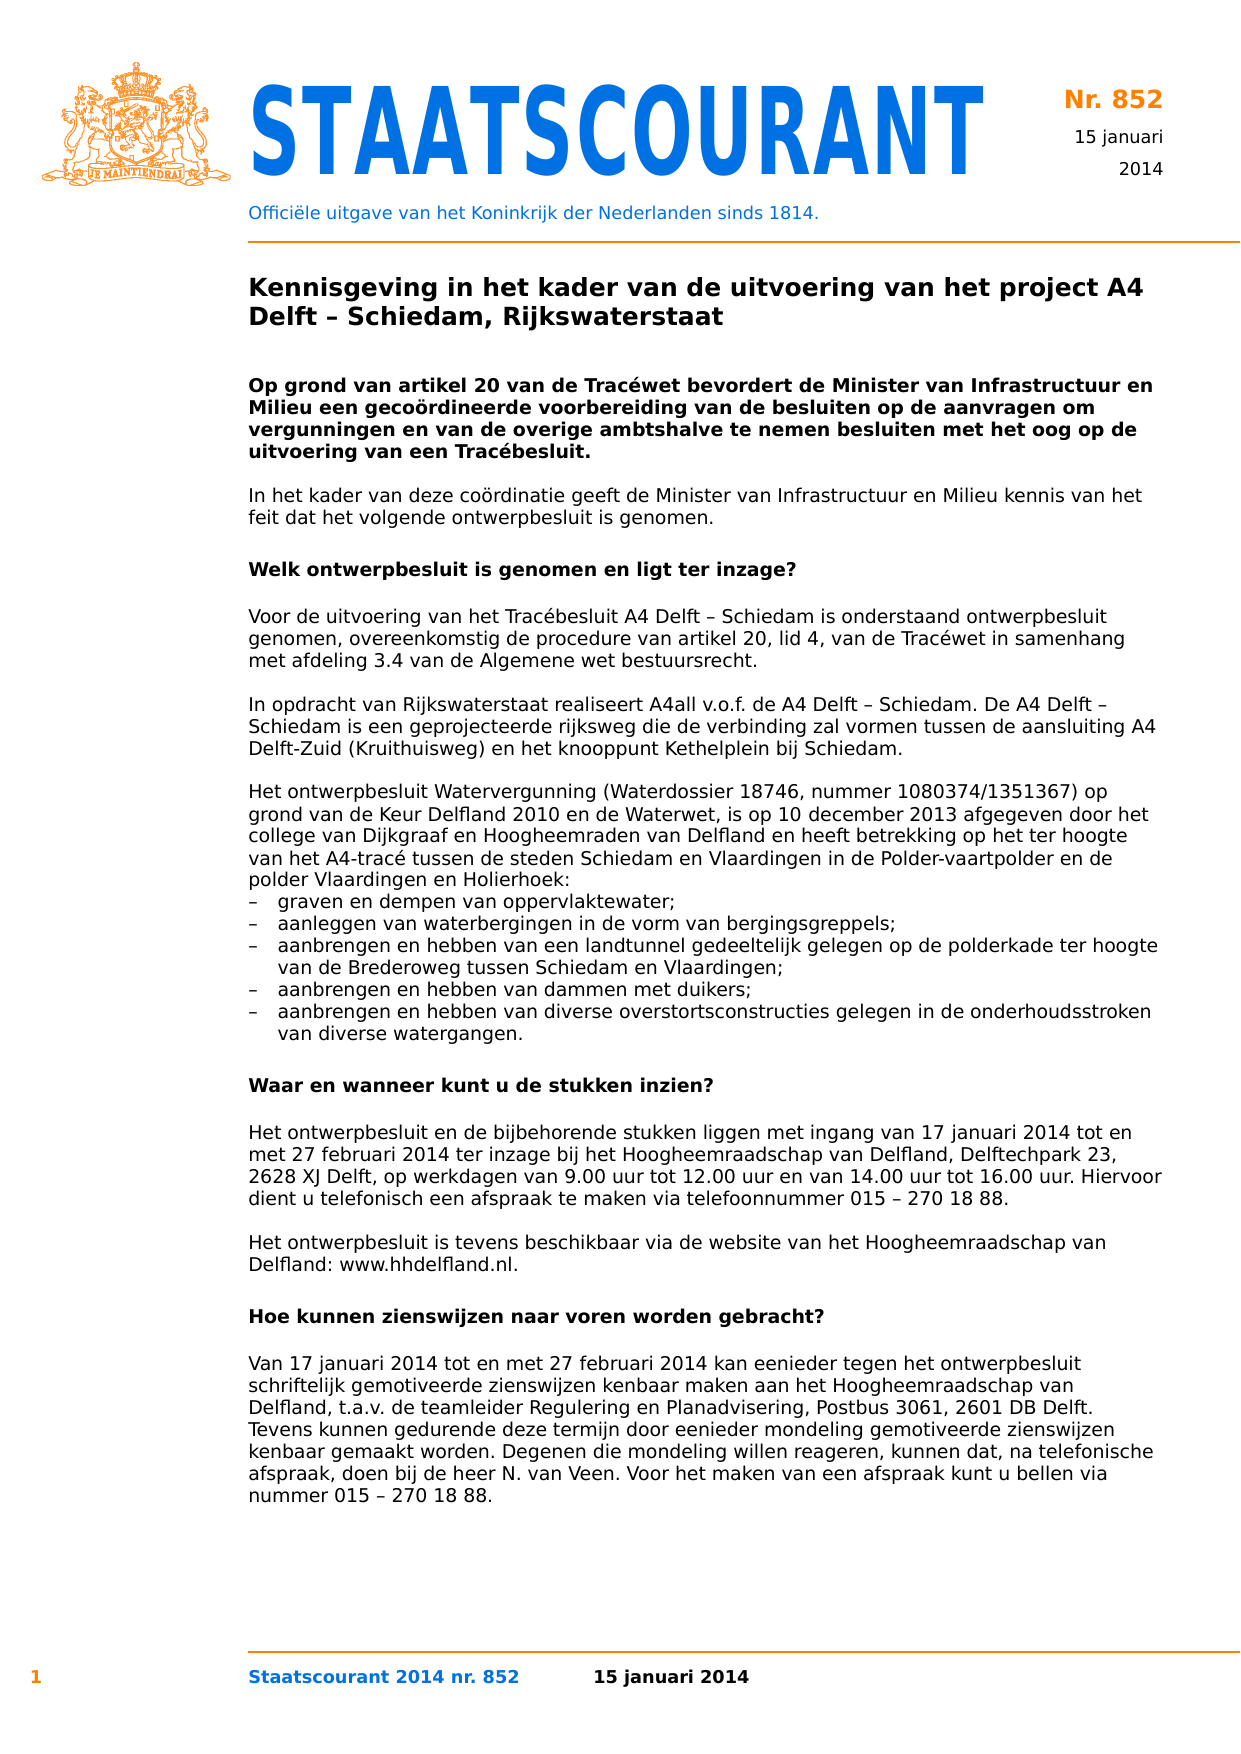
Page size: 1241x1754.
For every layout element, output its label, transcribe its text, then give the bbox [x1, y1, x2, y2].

table_cell 15 januari [998, 121, 1240, 153]
text In het kader van deze coördinatie geeft de Minister van Infrastructuur en Milieu kennis van het feit dat het volgende ontwerpbesluit is genomen. [248, 485, 1163, 529]
text Van 17 januari 2014 tot en met 27 februari 2014 kan eenieder tegen het ontwerpbesluit schriftelijk gemotiveerde zienswijzen kenbaar maken aan het Hoogheemraadschap van Delfland, t.a.v. de teamleider Regulering en Planadvisering, Postbus 3061, 2601 DB Delft. Tevens kunnen gedurende deze termijn door eenieder mondeling gemotiveerde zienswijzen kenbaar gemaakt worden. Degenen die mondeling willen reageren, kunnen dat, na telefonische afspraak, doen bij de heer N. van Veen. Voor het maken van een afspraak kunt u bellen via nummer 015 – 270 18 88. [248, 1353, 1163, 1507]
text – aanleggen van waterbergingen in de vorm van bergingsgreppels; [248, 913, 1163, 935]
text Voor de uitvoering van het Tracébesluit A4 Delft – Schiedam is onderstaand ontwerpbesluit genomen, overeenkomstig de procedure van artikel 20, lid 4, van de Tracéwet in samenhang met afdeling 3.4 van de Algemene wet bestuursrecht. [248, 606, 1163, 672]
subtitle Welk ontwerpbesluit is genomen en ligt ter inzage? [248, 559, 1163, 581]
table_header [25, 62, 248, 241]
table_header Nr. 852 [998, 62, 1240, 121]
text Op grond van artikel 20 van de Tracéwet bevordert de Minister van Infrastructuur en Milieu een gecoördineerde voorbereiding van de besluiten op de aanvragen om vergunningen en van de overige ambtshalve te nemen besluiten met het oog op de uitvoering van een Tracébesluit. [248, 375, 1163, 463]
table_cell Officiële uitgave van het Koninkrijk der Nederlanden sinds 1814. [248, 203, 1240, 241]
text Het ontwerpbesluit en de bijbehorende stukken liggen met ingang van 17 januari 2014 tot en met 27 februari 2014 ter inzage bij het Hoogheemraadschap van Delfland, Delftechpark 23, 2628 XJ Delft, op werkdagen van 9.00 uur tot 12.00 uur en van 14.00 uur tot 16.00 uur. Hiervoor dient u telefonisch een afspraak te maken via telefoonnummer 015 – 270 18 88. [248, 1122, 1163, 1210]
text Het ontwerpbesluit Watervergunning (Waterdossier 18746, nummer 1080374/1351367) op grond van de Keur Delfland 2010 en de Waterwet, is op 10 december 2013 afgegeven door het college van Dijkgraaf en Hoogheemraden van Delfland en heeft betrekking op het ter hoogte van het A4-tracé tussen de steden Schiedam en Vlaardingen in de Polder-vaartpolder en de polder Vlaardingen en Holierhoek: [248, 781, 1163, 891]
text – aanbrengen en hebben van diverse overstortsconstructies gelegen in de onderhoudsstroken van diverse watergangen. [248, 1001, 1163, 1045]
text In opdracht van Rijkswaterstaat realiseert A4all v.o.f. de A4 Delft – Schiedam. De A4 Delft – Schiedam is een geprojecteerde rijksweg die de verbinding zal vormen tussen de aansluiting A4 Delft-Zuid (Kruithuisweg) en het knooppunt Kethelplein bij Schiedam. [248, 694, 1163, 759]
subtitle Hoe kunnen zienswijzen naar voren worden gebracht? [248, 1306, 1163, 1328]
table_header STAATSCOURANT [248, 62, 998, 203]
picture [41, 62, 231, 186]
text – aanbrengen en hebben van dammen met duikers; [248, 979, 1163, 1001]
subtitle Kennisgeving in het kader van de uitvoering van het project A4 Delft – Schiedam, Rijkswaterstaat [248, 273, 1163, 331]
text – graven en dempen van oppervlaktewater; [248, 891, 1163, 913]
text – aanbrengen en hebben van een landtunnel gedeeltelijk gelegen op de polderkade ter hoogte van de Brederoweg tussen Schiedam en Vlaardingen; [248, 935, 1163, 979]
table_cell 2014 [998, 153, 1240, 203]
text Het ontwerpbesluit is tevens beschikbaar via de website van het Hoogheemraadschap van Delfland: www.hhdelfland.nl. [248, 1232, 1163, 1276]
subtitle Waar en wanneer kunt u de stukken inzien? [248, 1075, 1163, 1097]
